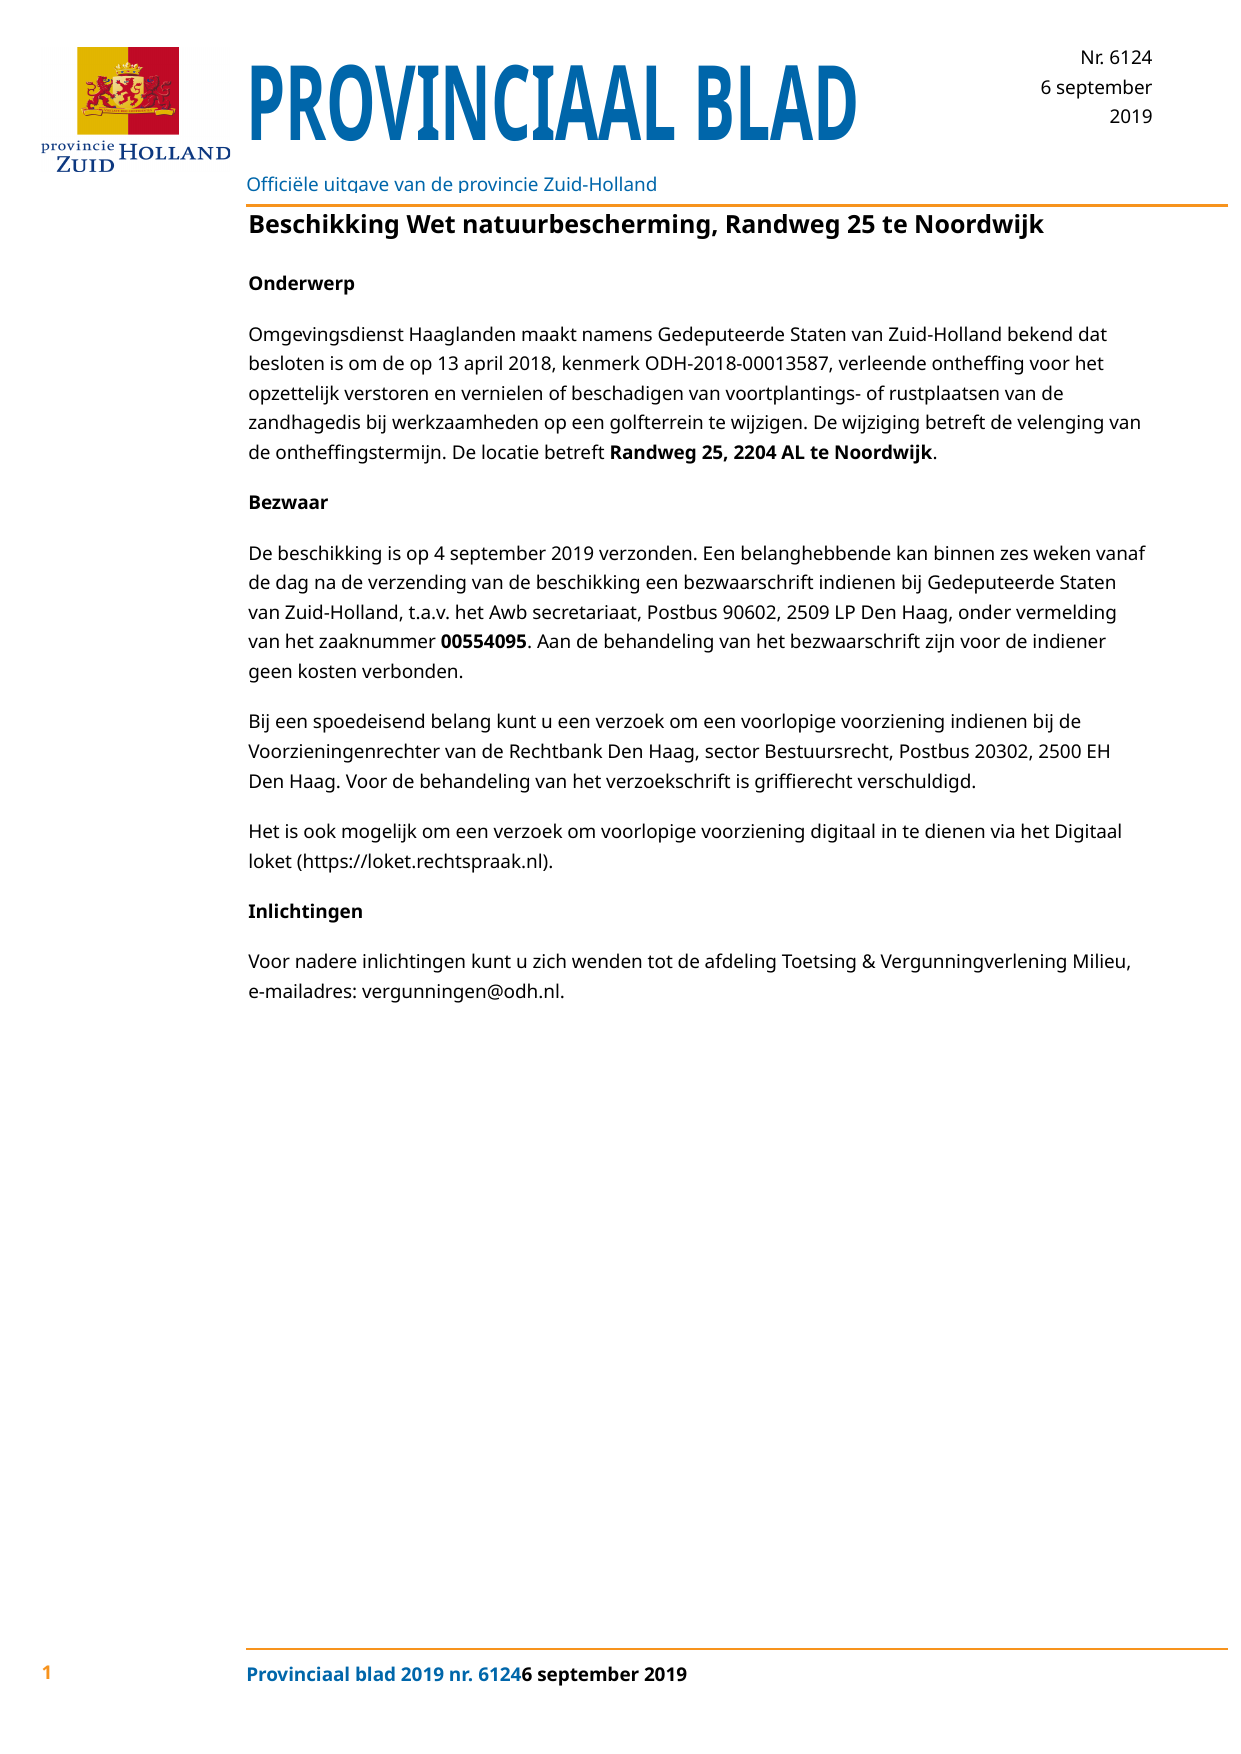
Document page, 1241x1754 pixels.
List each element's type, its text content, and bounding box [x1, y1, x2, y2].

text Beschikking Wet natuurbescherming, Randweg 25 te Noordwijk [248, 207, 1152, 241]
text Omgevingsdienst Haaglanden maakt namens Gedeputeerde Staten van Zuid-Holland bekend dat besloten is om de op 13 april 2018, kenmerk ODH-2018-00013587, verleende ontheffing voor het opzettelijk verstoren en vernielen of beschadigen van voortplantings- of rustplaatsen van de zandhagedis bij werkzaamheden op een golfterrein te wijzigen. De wijziging betreft de velenging van de ontheffingstermijn. De locatie betreft Randweg 25, 2204 AL te Noordwijk. [248, 321, 1152, 465]
text Bezwaar [248, 489, 1152, 515]
text Het is ook mogelijk om een verzoek om voorlopige voorziening digitaal in te dienen via het Digitaal loket (https://loket.rechtspraak.nl). [248, 818, 1152, 873]
text Bij een spoedeisend belang kunt u een verzoek om een voorlopige voorziening indienen bij de Voorzieningenrechter van de Rechtbank Den Haag, sector Bestuursrecht, Postbus 20302, 2500 EH Den Haag. Voor de behandeling van het verzoekschrift is griffierecht verschuldigd. [248, 709, 1152, 793]
text Onderwerp [248, 270, 1152, 296]
picture [41, 47, 231, 172]
text De beschikking is op 4 september 2019 verzonden. Een belanghebbende kan binnen zes weken vanaf de dag na de verzending van de beschikking een bezwaarschrift indienen bij Gedeputeerde Staten van Zuid-Holland, t.a.v. het Awb secretariaat, Postbus 90602, 2509 LP Den Haag, onder vermelding van het zaaknummer 00554095. Aan de behandeling van het bezwaarschrift zijn voor de indiener geen kosten verbonden. [248, 540, 1152, 684]
text Voor nadere inlichtingen kunt u zich wenden tot de afdeling Toetsing & Vergunningverlening Milieu, e-mailadres: vergunningen@odh.nl. [248, 949, 1152, 1004]
text Inlichtingen [248, 898, 1152, 924]
